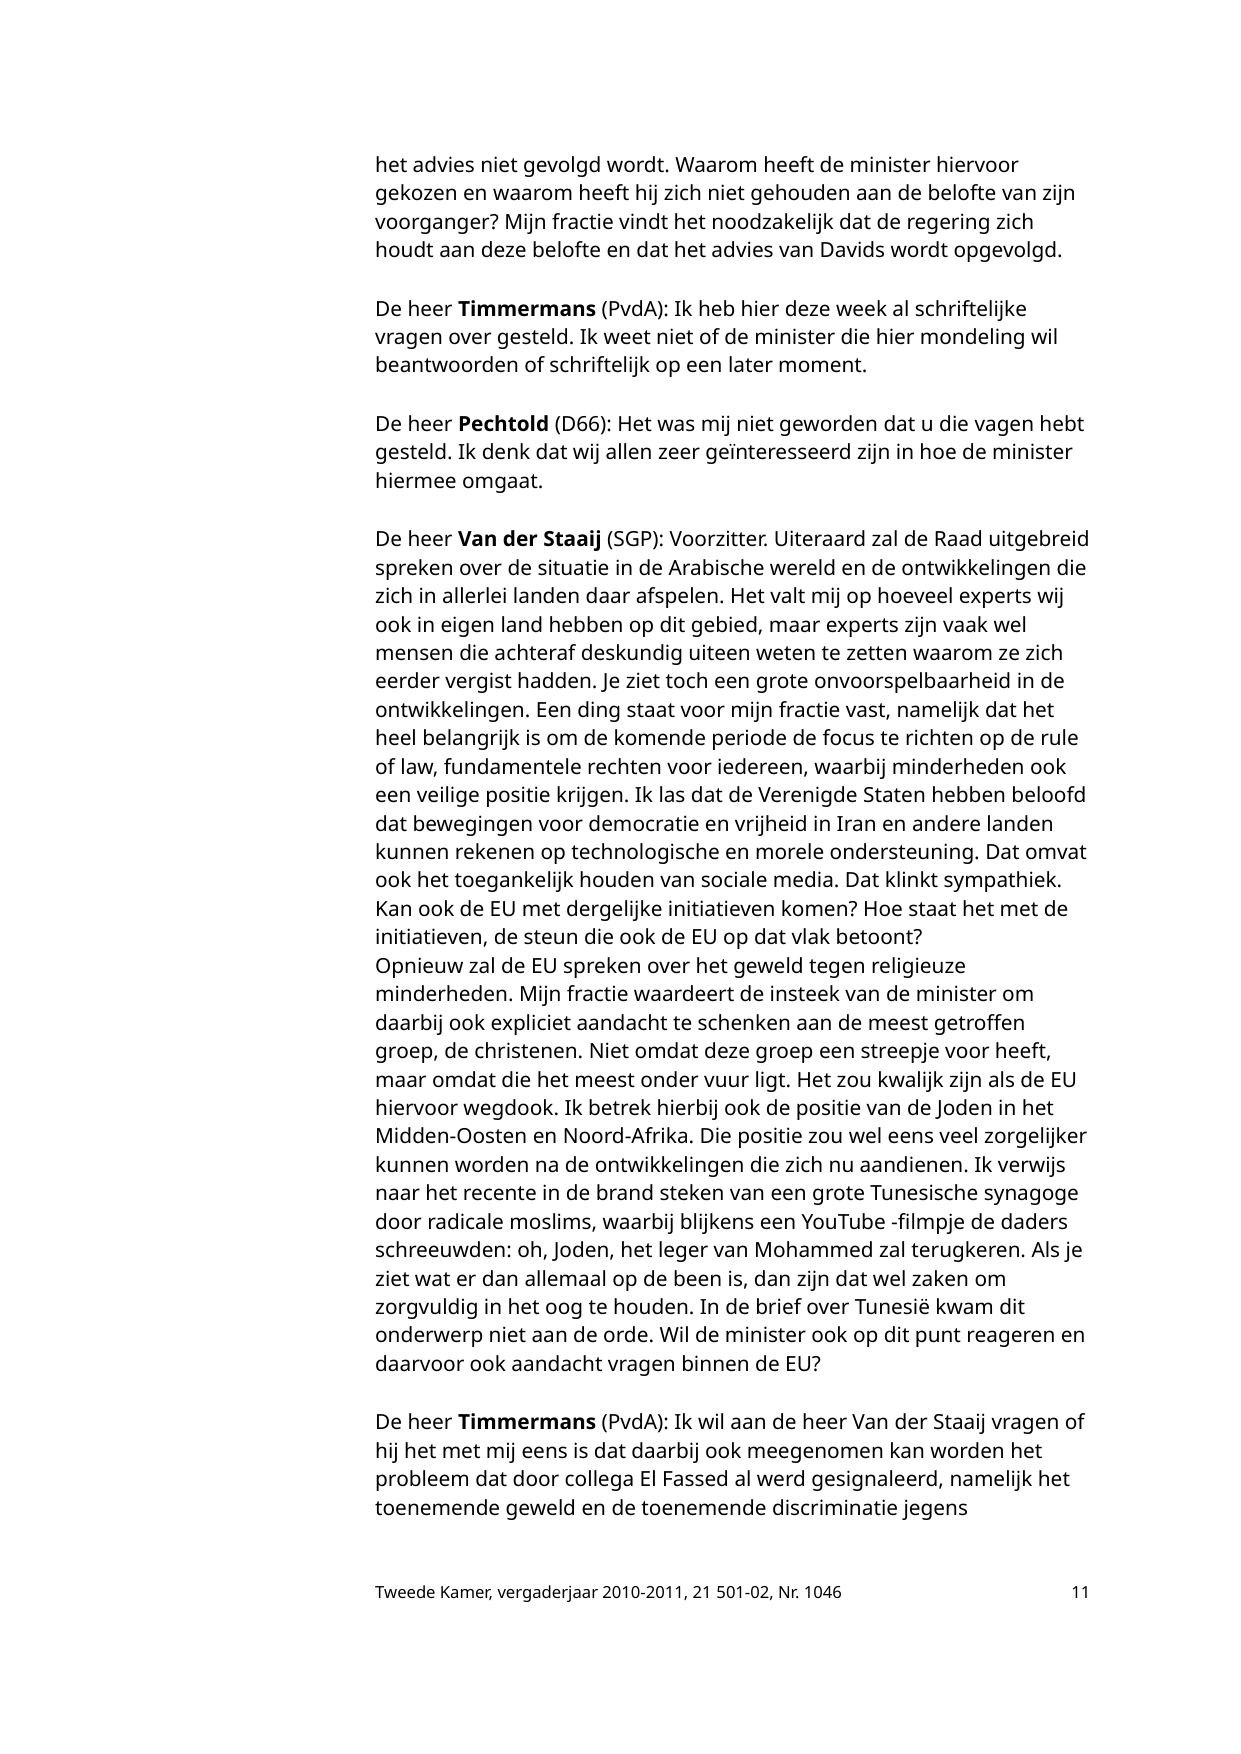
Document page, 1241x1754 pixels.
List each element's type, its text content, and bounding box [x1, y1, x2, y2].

text Opnieuw zal de EU spreken over het geweld tegen religieuze minderheden. Mijn fractie waardeert de insteek van de minister om daarbij ook expliciet aandacht te schenken aan de meest getroffen groep, de christenen. Niet omdat deze groep een streepje voor heeft, maar omdat die het meest onder vuur ligt. Het zou kwalijk zijn als de EU hiervoor wegdook. Ik betrek hierbij ook de positie van de Joden in het Midden-Oosten en Noord-Afrika. Die positie zou wel eens veel zorgelijker kunnen worden na de ontwikkelingen die zich nu aandienen. Ik verwijs naar het recente in de brand steken van een grote Tunesische synagoge door radicale moslims, waarbij blijkens een YouTube -filmpje de daders schreeuwden: oh, Joden, het leger van Mohammed zal terugkeren. Als je ziet wat er dan allemaal op de been is, dan zijn dat wel zaken om zorgvuldig in het oog te houden. In de brief over Tunesië kwam dit onderwerp niet aan de orde. Wil de minister ook op dit punt reageren en daarvoor ook aandacht vragen binnen de EU? [375, 951, 1090, 1377]
text het advies niet gevolgd wordt. Waarom heeft de minister hiervoor gekozen en waarom heeft hij zich niet gehouden aan de belofte van zijn voorganger? Mijn fractie vindt het noodzakelijk dat de regering zich houdt aan deze belofte en dat het advies van Davids wordt opgevolgd. [375, 150, 1090, 264]
text De heer Van der Staaij (SGP): Voorzitter. Uiteraard zal de Raad uitgebreid spreken over de situatie in de Arabische wereld en de ontwikkelingen die zich in allerlei landen daar afspelen. Het valt mij op hoeveel experts wij ook in eigen land hebben op dit gebied, maar experts zijn vaak wel mensen die achteraf deskundig uiteen weten te zetten waarom ze zich eerder vergist hadden. Je ziet toch een grote onvoorspelbaarheid in de ontwikkelingen. Een ding staat voor mijn fractie vast, namelijk dat het heel belangrijk is om de komende periode de focus te richten op de rule of law, fundamentele rechten voor iedereen, waarbij minderheden ook een veilige positie krijgen. Ik las dat de Verenigde Staten hebben beloofd dat bewegingen voor democratie en vrijheid in Iran en andere landen kunnen rekenen op technologische en morele ondersteuning. Dat omvat ook het toegankelijk houden van sociale media. Dat klinkt sympathiek. Kan ook de EU met dergelijke initiatieven komen? Hoe staat het met de initiatieven, de steun die ook de EU op dat vlak betoont? [375, 524, 1090, 951]
text De heer Pechtold (D66): Het was mij niet geworden dat u die vagen hebt gesteld. Ik denk dat wij allen zeer geïnteresseerd zijn in hoe de minister hiermee omgaat. [375, 409, 1090, 494]
text De heer Timmermans (PvdA): Ik heb hier deze week al schriftelijke vragen over gesteld. Ik weet niet of de minister die hier mondeling wil beantwoorden of schriftelijk op een later moment. [375, 294, 1090, 379]
text De heer Timmermans (PvdA): Ik wil aan de heer Van der Staaij vragen of hij het met mij eens is dat daarbij ook meegenomen kan worden het probleem dat door collega El Fassed al werd gesignaleerd, namelijk het toenemende geweld en de toenemende discriminatie jegens [375, 1407, 1090, 1521]
